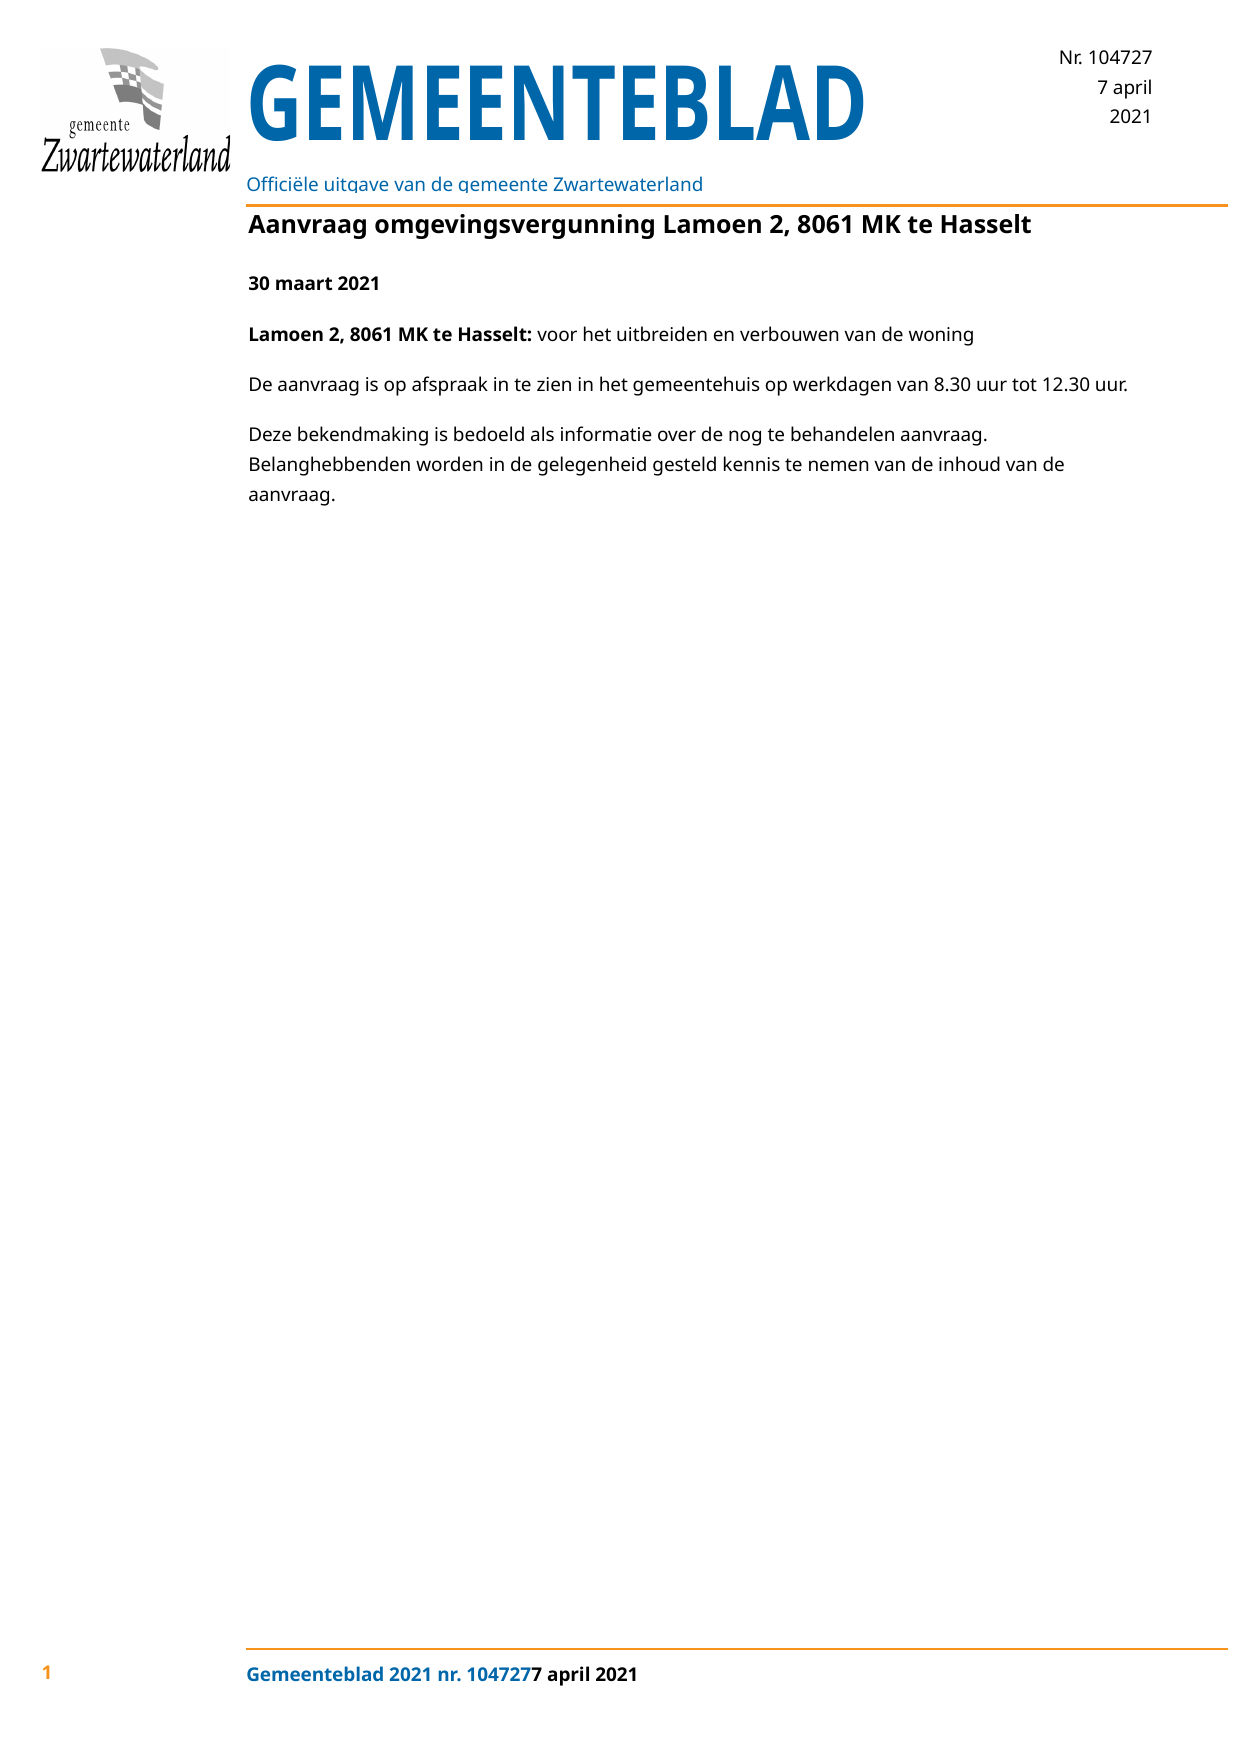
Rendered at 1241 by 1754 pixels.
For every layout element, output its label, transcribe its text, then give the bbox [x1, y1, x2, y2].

text Aanvraag omgevingsvergunning Lamoen 2, 8061 MK te Hasselt [248, 207, 1152, 241]
text De aanvraag is op afspraak in te zien in het gemeentehuis op werkdagen van 8.30 uur tot 12.30 uur. [248, 371, 1152, 397]
text 30 maart 2021 [248, 270, 1152, 296]
text Lamoen 2, 8061 MK te Hasselt: voor het uitbreiden en verbouwen van de woning [248, 321, 1152, 346]
text Deze bekendmaking is bedoeld als informatie over de nog te behandelen aanvraag. Belanghebbenden worden in de gelegenheid gesteld kennis te nemen van de inhoud van de aanvraag. [248, 422, 1152, 506]
picture [41, 47, 231, 172]
